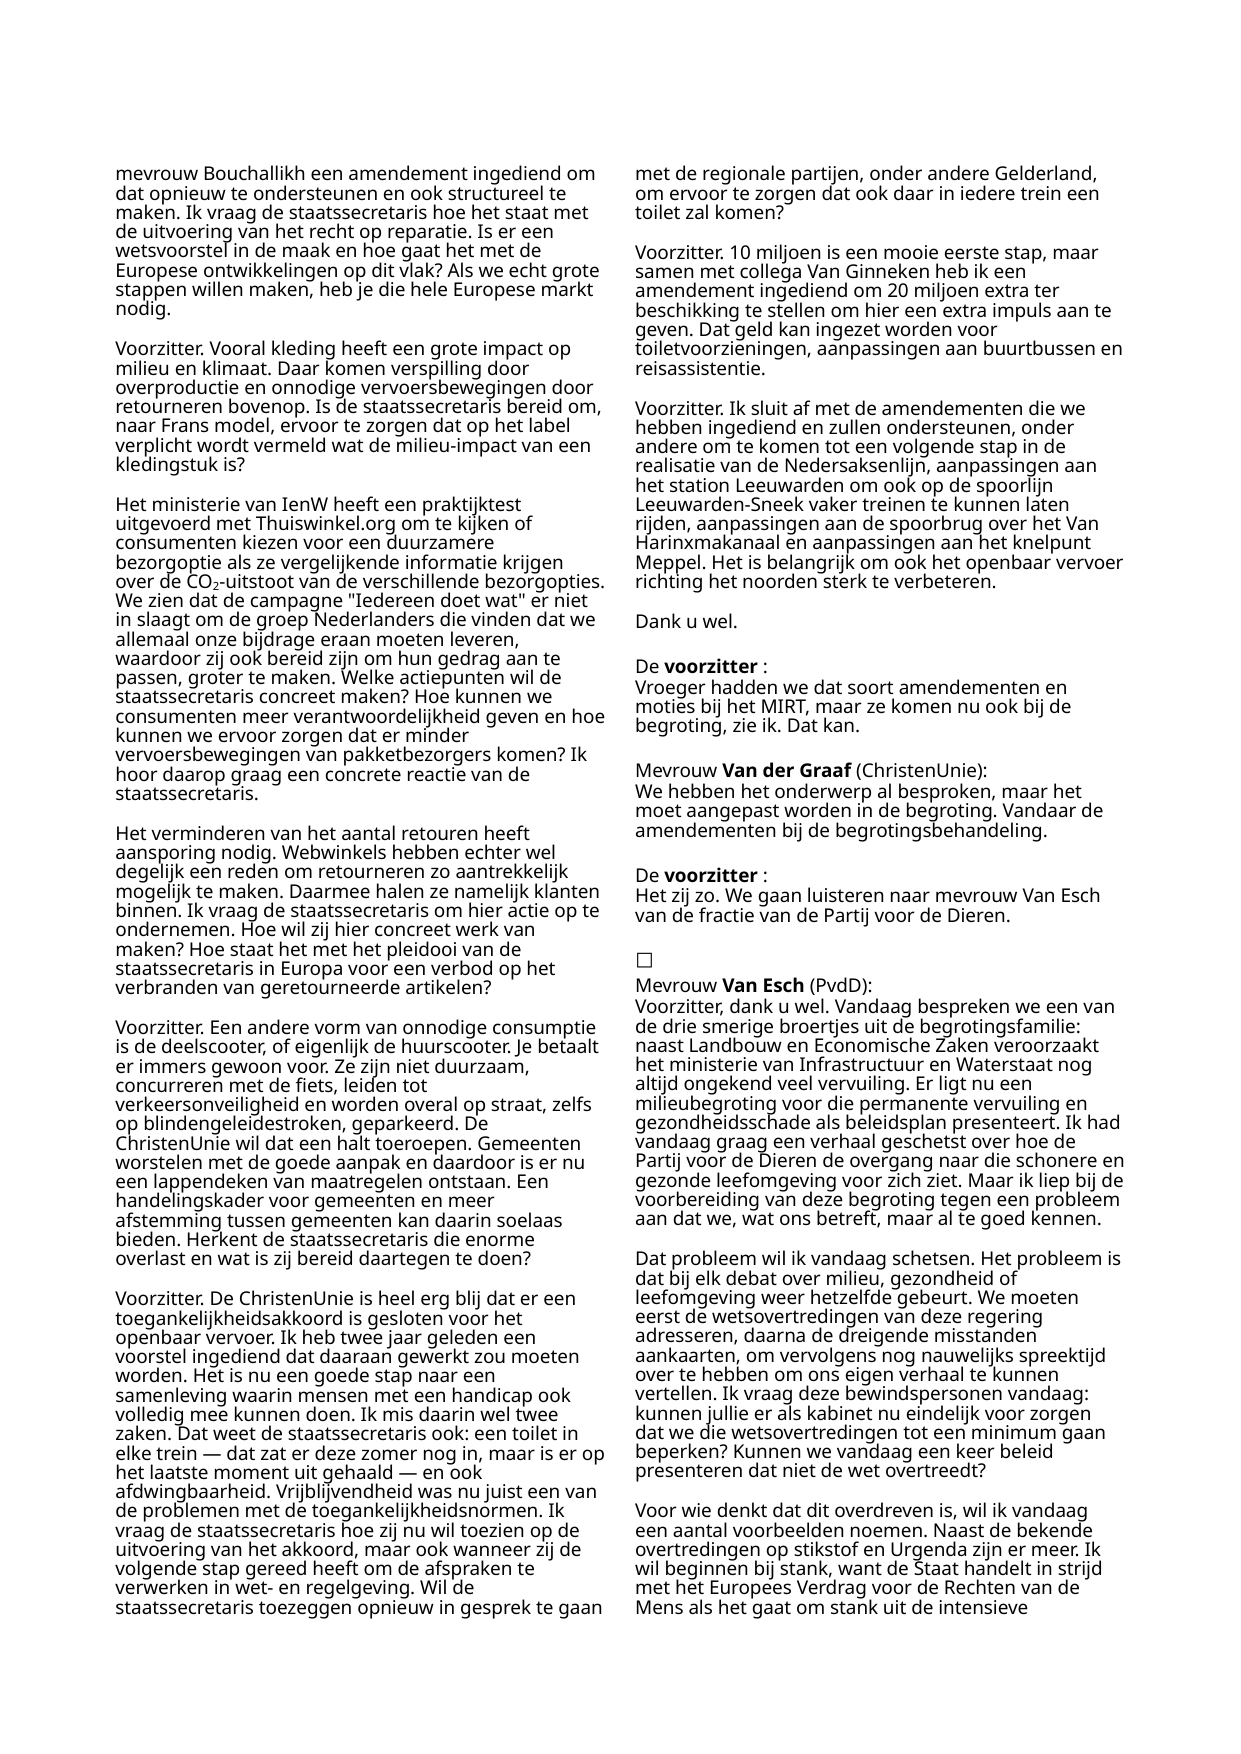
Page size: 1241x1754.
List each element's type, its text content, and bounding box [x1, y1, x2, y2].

text Voorzitter. Vooral kleding heeft een grote impact op milieu en klimaat. Daar komen verspilling door overproductie en onnodige vervoersbewegingen door retourneren bovenop. Is de staatssecretaris bereid om, naar Frans model, ervoor te zorgen dat op het label verplicht wordt vermeld wat de milieu-impact van een kledingstuk is? [115, 340, 605, 475]
text Vroeger hadden we dat soort amendementen en moties bij het MIRT, maar ze komen nu ook bij de begroting, zie ik. Dat kan. [635, 679, 1125, 737]
text We hebben het onderwerp al besproken, maar het moet aangepast worden in de begroting. Vandaar de amendementen bij de begrotingsbehandeling. [635, 783, 1125, 841]
text Dat probleem wil ik vandaag schetsen. Het probleem is dat bij elk debat over milieu, gezondheid of leefomgeving weer hetzelfde gebeurt. We moeten eerst de wetsovertredingen van deze regering adresseren, daarna de dreigende misstanden aankaarten, om vervolgens nog nauwelijks spreektijd over te hebben om ons eigen verhaal te kunnen vertellen. Ik vraag deze bewindspersonen vandaag: kunnen jullie er als kabinet nu eindelijk voor zorgen dat we die wetsovertredingen tot een minimum gaan beperken? Kunnen we vandaag een keer beleid presenteren dat niet de wet overtreedt? [635, 1250, 1125, 1482]
text Mevrouw Van der Graaf (ChristenUnie): [635, 757, 1125, 783]
text De voorzitter : [635, 653, 1125, 679]
text Het zij zo. We gaan luisteren naar mevrouw Van Esch van de fractie van de Partij voor de Dieren. [635, 887, 1125, 926]
text Het ministerie van IenW heeft een praktijktest uitgevoerd met Thuiswinkel.org om te kijken of consumenten kiezen voor een duurzamere bezorgoptie als ze vergelijkende informatie krijgen over de CO2-uitstoot van de verschillende bezorgopties. We zien dat de campagne "Iedereen doet wat" er niet in slaagt om de groep Nederlanders die vinden dat we allemaal onze bijdrage eraan moeten leveren, waardoor zij ook bereid zijn om hun gedrag aan te passen, groter te maken. Welke actiepunten wil de staatssecretaris concreet maken? Hoe kunnen we consumenten meer verantwoordelijkheid geven en hoe kunnen we ervoor zorgen dat er minder vervoersbewegingen van pakketbezorgers komen? Ik hoor daarop graag een concrete reactie van de staatssecretaris. [115, 496, 605, 804]
text Dank u wel. [635, 613, 1125, 632]
text ⬜ [635, 947, 1125, 973]
text Voorzitter. Ik sluit af met de amendementen die we hebben ingediend en zullen ondersteunen, onder andere om te komen tot een volgende stap in de realisatie van de Nedersaksenlijn, aanpassingen aan het station Leeuwarden om ook op de spoorlijn Leeuwarden-Sneek vaker treinen te kunnen laten rijden, aanpassingen aan de spoorbrug over het Van Harinxmakanaal en aanpassingen aan het knelpunt Meppel. Het is belangrijk om ook het openbaar vervoer richting het noorden sterk te verbeteren. [635, 399, 1125, 592]
text Voor wie denkt dat dit overdreven is, wil ik vandaag een aantal voorbeelden noemen. Naast de bekende overtredingen op stikstof en Urgenda zijn er meer. Ik wil beginnen bij stank, want de Staat handelt in strijd met het Europees Verdrag voor de Rechten van de Mens als het gaat om stank uit de intensieve [635, 1502, 1125, 1618]
text Mevrouw Van Esch (PvdD): [635, 973, 1125, 998]
text De voorzitter : [635, 862, 1125, 887]
text mevrouw Bouchallikh een amendement ingediend om dat opnieuw te ondersteunen en ook structureel te maken. Ik vraag de staatssecretaris hoe het staat met de uitvoering van het recht op reparatie. Is er een wetsvoorstel in de maak en hoe gaat het met de Europese ontwikkelingen op dit vlak? Als we echt grote stappen willen maken, heb je die hele Europese markt nodig. [115, 165, 605, 319]
text Voorzitter, dank u wel. Vandaag bespreken we een van de drie smerige broertjes uit de begrotingsfamilie: naast Landbouw en Economische Zaken veroorzaakt het ministerie van Infrastructuur en Waterstaat nog altijd ongekend veel vervuiling. Er ligt nu een milieubegroting voor die permanente vervuiling en gezondheidsschade als beleidsplan presenteert. Ik had vandaag graag een verhaal geschetst over hoe de Partij voor de Dieren de overgang naar die schonere en gezonde leefomgeving voor zich ziet. Maar ik liep bij de voorbereiding van deze begroting tegen een probleem aan dat we, wat ons betreft, maar al te goed kennen. [635, 998, 1125, 1229]
text Voorzitter. 10 miljoen is een mooie eerste stap, maar samen met collega Van Ginneken heb ik een amendement ingediend om 20 miljoen extra ter beschikking te stellen om hier een extra impuls aan te geven. Dat geld kan ingezet worden voor toiletvoorzieningen, aanpassingen aan buurtbussen en reisassistentie. [635, 244, 1125, 379]
text met de regionale partijen, onder andere Gelderland, om ervoor te zorgen dat ook daar in iedere trein een toilet zal komen? [635, 165, 1125, 223]
text Voorzitter. Een andere vorm van onnodige consumptie is de deelscooter, of eigenlijk de huurscooter. Je betaalt er immers gewoon voor. Ze zijn niet duurzaam, concurreren met de fiets, leiden tot verkeersonveiligheid en worden overal op straat, zelfs op blindengeleidestroken, geparkeerd. De ChristenUnie wil dat een halt toeroepen. Gemeenten worstelen met de goede aanpak en daardoor is er nu een lappendeken van maatregelen ontstaan. Een handelingskader voor gemeenten en meer afstemming tussen gemeenten kan daarin soelaas bieden. Herkent de staatssecretaris die enorme overlast en wat is zij bereid daartegen te doen? [115, 1019, 605, 1269]
text Voorzitter. De ChristenUnie is heel erg blij dat er een toegankelijkheidsakkoord is gesloten voor het openbaar vervoer. Ik heb twee jaar geleden een voorstel ingediend dat daaraan gewerkt zou moeten worden. Het is nu een goede stap naar een samenleving waarin mensen met een handicap ook volledig mee kunnen doen. Ik mis daarin wel twee zaken. Dat weet de staatssecretaris ook: een toilet in elke trein — dat zat er deze zomer nog in, maar is er op het laatste moment uit gehaald — en ook afdwingbaarheid. Vrijblijvendheid was nu juist een van de problemen met de toegankelijkheidsnormen. Ik vraag de staatssecretaris hoe zij nu wil toezien op de uitvoering van het akkoord, maar ook wanneer zij de volgende stap gereed heeft om de afspraken te verwerken in wet- en regelgeving. Wil de staatssecretaris toezeggen opnieuw in gesprek te gaan [115, 1290, 605, 1618]
text Het verminderen van het aantal retouren heeft aansporing nodig. Webwinkels hebben echter wel degelijk een reden om retourneren zo aantrekkelijk mogelijk te maken. Daarmee halen ze namelijk klanten binnen. Ik vraag de staatssecretaris om hier actie op te ondernemen. Hoe wil zij hier concreet werk van maken? Hoe staat het met het pleidooi van de staatssecretaris in Europa voor een verbod op het verbranden van geretourneerde artikelen? [115, 825, 605, 998]
